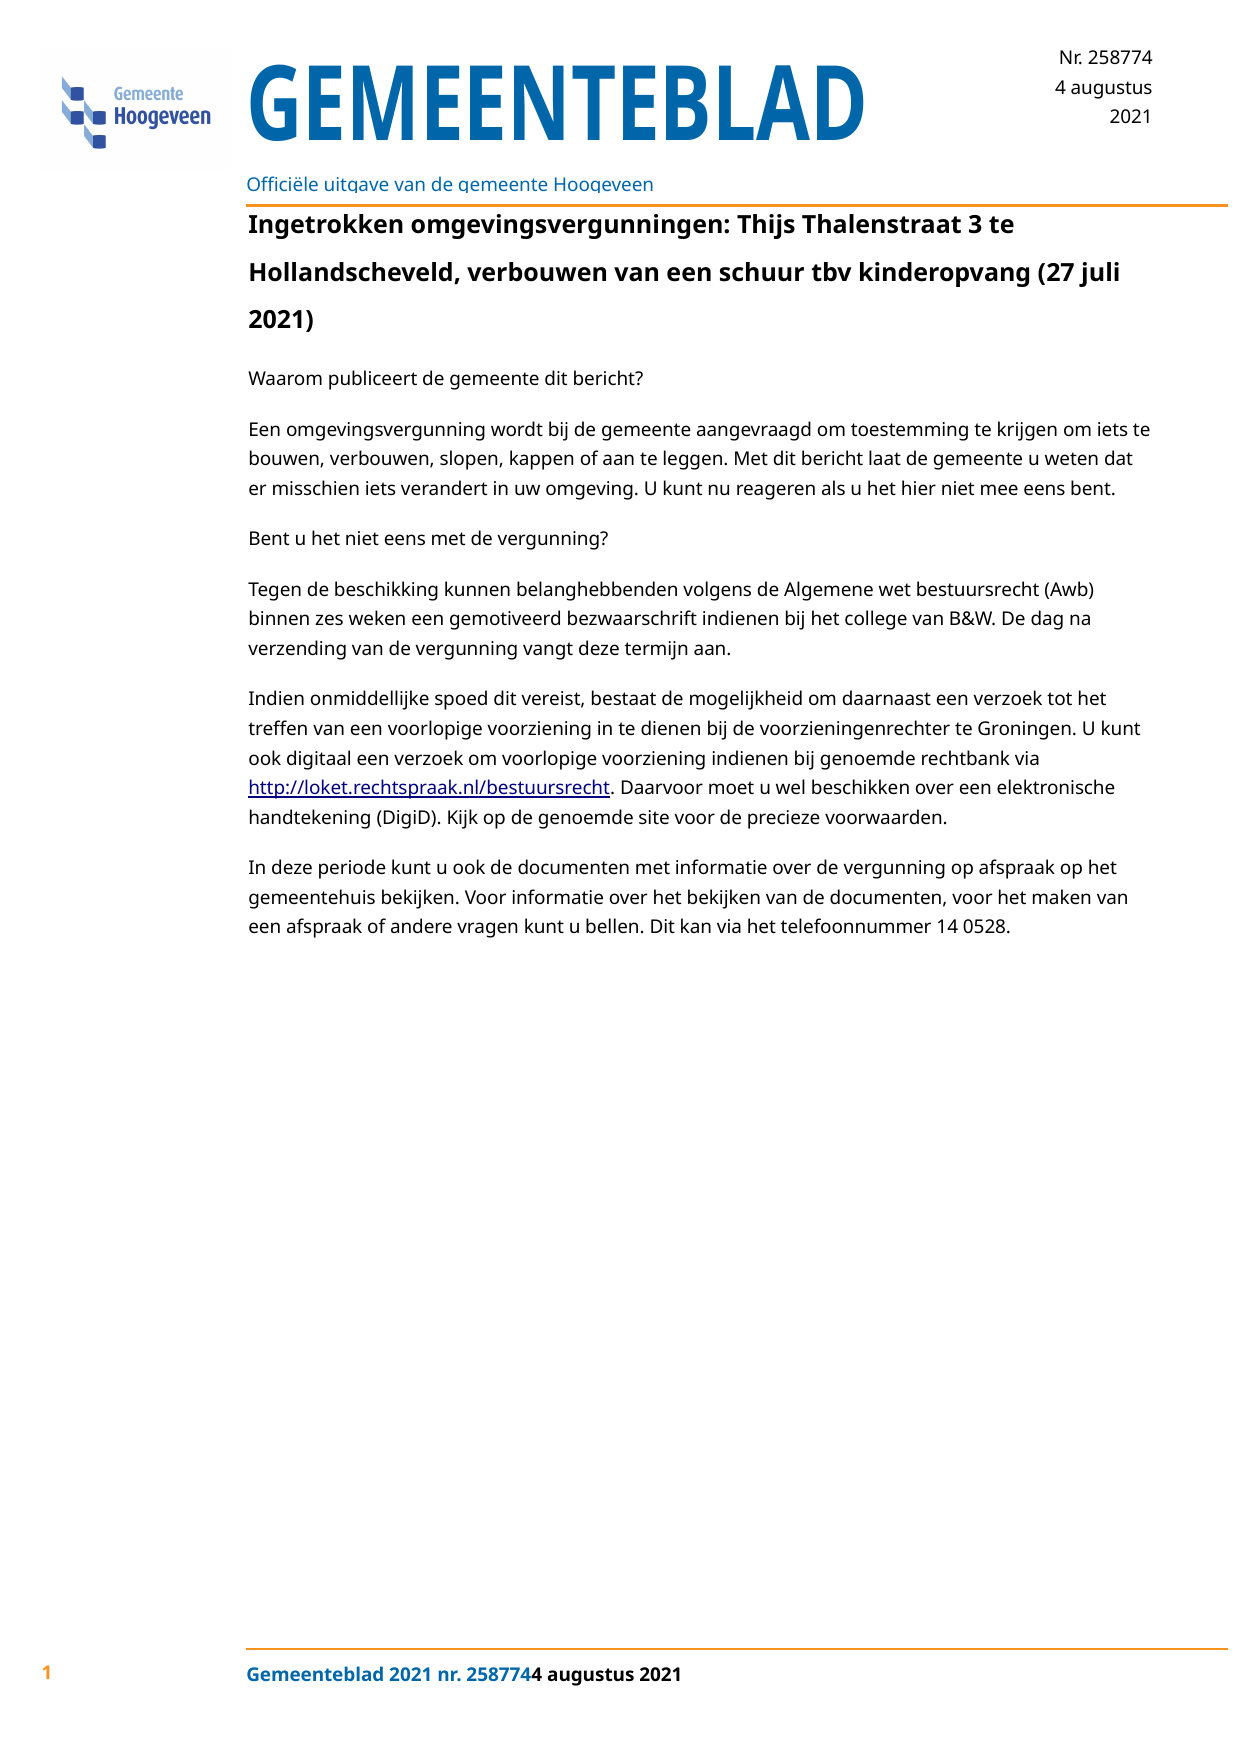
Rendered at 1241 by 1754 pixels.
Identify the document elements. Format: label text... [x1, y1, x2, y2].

picture [41, 47, 231, 172]
text Tegen de beschikking kunnen belanghebbenden volgens de Algemene wet bestuursrecht (Awb) binnen zes weken een gemotiveerd bezwaarschrift indienen bij het college van B&W. De dag na verzending van de vergunning vangt deze termijn aan. [248, 576, 1152, 661]
text Indien onmiddellijke spoed dit vereist, bestaat de mogelijkheid om daarnaast een verzoek tot het treffen van een voorlopige voorziening in te dienen bij de voorzieningenrechter te Groningen. U kunt ook digitaal een verzoek om voorlopige voorziening indienen bij genoemde rechtbank via http://loket.rechtspraak.nl/bestuursrecht. Daarvoor moet u wel beschikken over een elektronische handtekening (DigiD). Kijk op de genoemde site voor de precieze voorwaarden. [248, 686, 1152, 829]
text Bent u het niet eens met de vergunning? [248, 526, 1152, 551]
text Ingetrokken omgevingsvergunningen: Thijs Thalenstraat 3 te Hollandscheveld, verbouwen van een schuur tbv kinderopvang (27 juli 2021) [248, 207, 1152, 336]
text Een omgevingsvergunning wordt bij de gemeente aangevraagd om toestemming te krijgen om iets te bouwen, verbouwen, slopen, kappen of aan te leggen. Met dit bericht laat de gemeente u weten dat er misschien iets verandert in uw omgeving. U kunt nu reageren als u het hier niet mee eens bent. [248, 416, 1152, 501]
text Waarom publiceert de gemeente dit bericht? [248, 366, 1152, 391]
text In deze periode kunt u ook de documenten met informatie over de vergunning op afspraak op het gemeentehuis bekijken. Voor informatie over het bekijken van de documenten, voor het maken van een afspraak of andere vragen kunt u bellen. Dit kan via het telefoonnummer 14 0528. [248, 854, 1152, 939]
